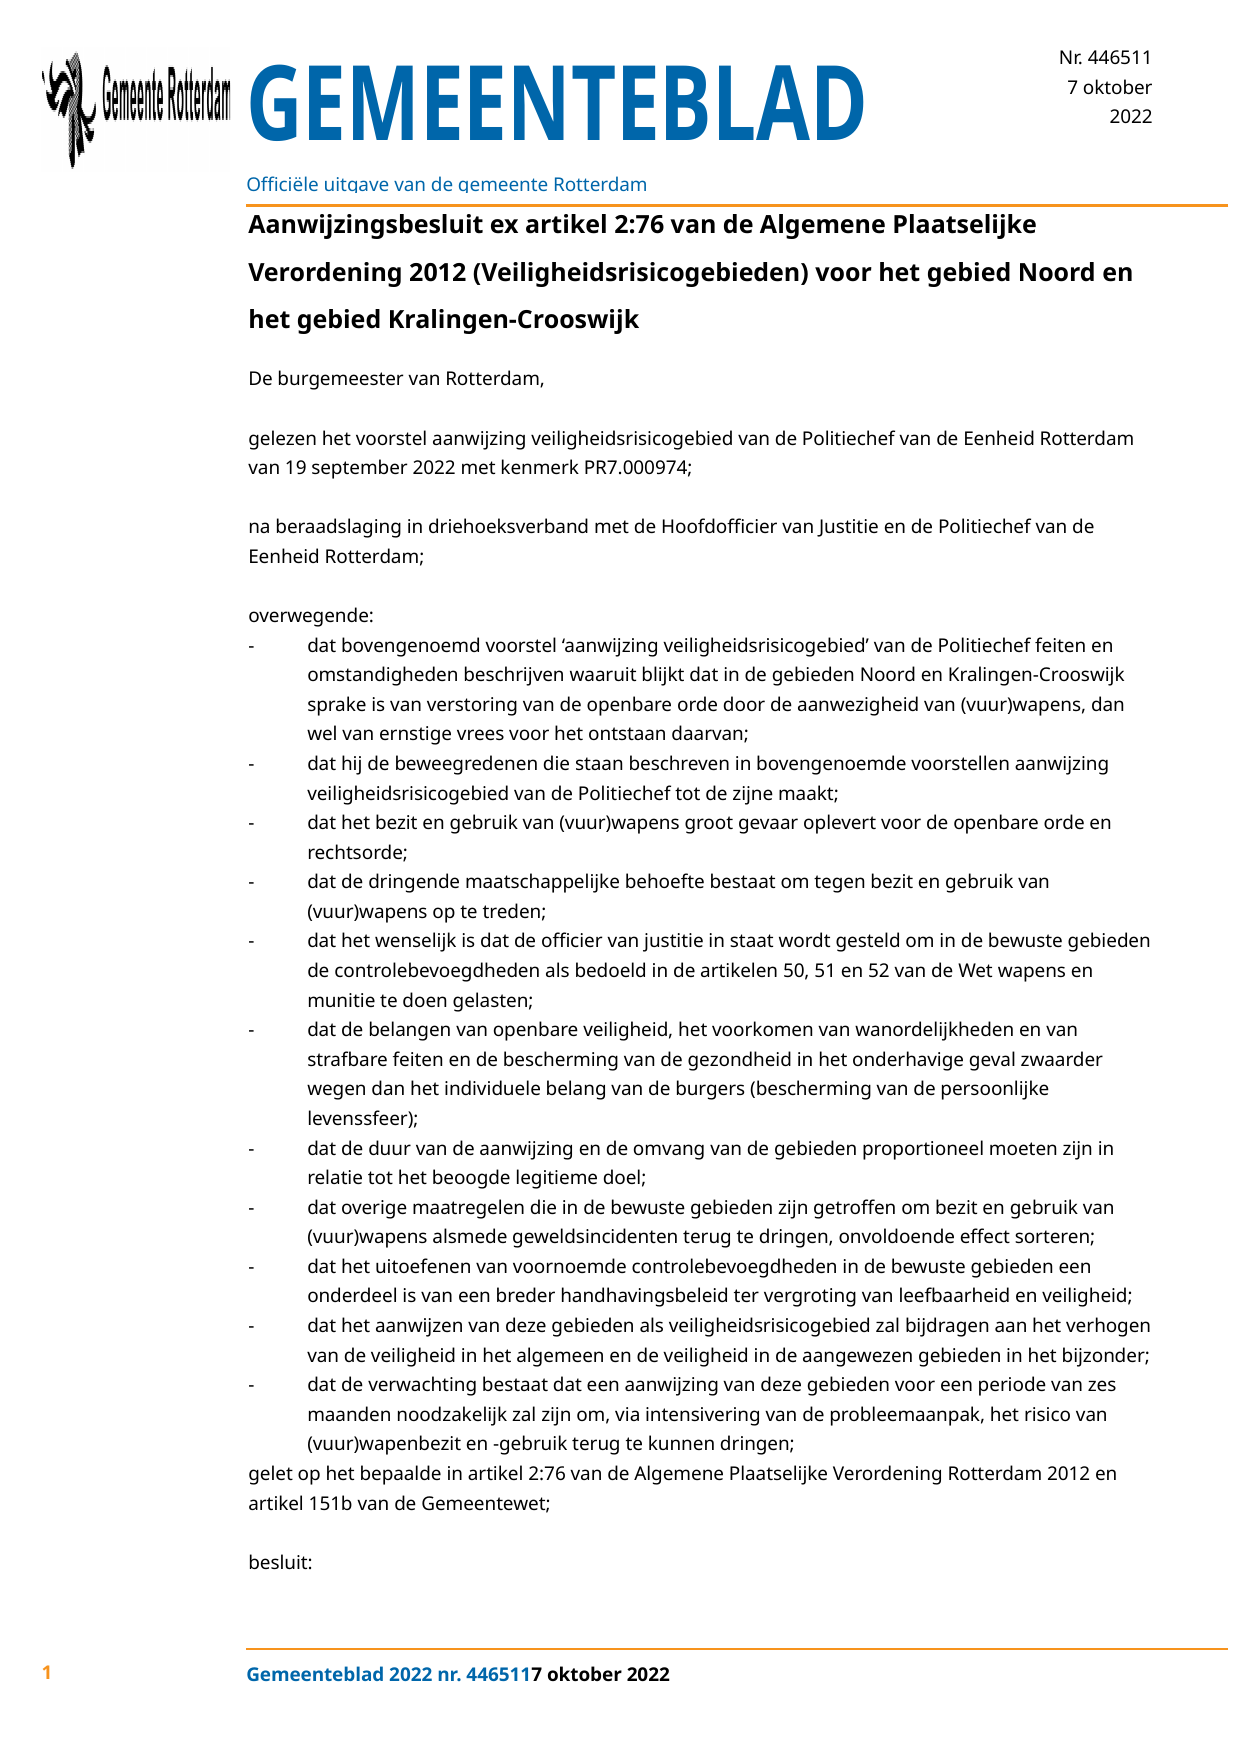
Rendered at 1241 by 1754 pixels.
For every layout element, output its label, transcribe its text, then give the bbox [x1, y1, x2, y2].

text De burgemeester van Rotterdam, [248, 366, 1152, 391]
list dat de verwachting bestaat dat een aanwijzing van deze gebieden voor een periode van zes maanden noodzakelijk zal zijn om, via intensivering van de probleemaanpak, het risico van (vuur)wapenbezit en -gebruik terug te kunnen dringen; [248, 1371, 1152, 1456]
list dat overige maatregelen die in de bewuste gebieden zijn getroffen om bezit en gebruik van (vuur)wapens alsmede geweldsincidenten terug te dringen, onvoldoende effect sorteren; [248, 1194, 1152, 1249]
list dat hij de beweegredenen die staan beschreven in bovengenoemde voorstellen aanwijzing veiligheidsrisicogebied van de Politiechef tot de zijne maakt; [248, 750, 1152, 805]
list dat het wenselijk is dat de officier van justitie in staat wordt gesteld om in de bewuste gebieden de controlebevoegdheden als bedoeld in de artikelen 50, 51 en 52 van de Wet wapens en munitie te doen gelasten; [248, 928, 1152, 1012]
text overwegende: [248, 602, 1152, 628]
list dat het bezit en gebruik van (vuur)wapens groot gevaar oplevert voor de openbare orde en rechtsorde; [248, 809, 1152, 864]
text na beraadslaging in driehoeksverband met de Hoofdofficier van Justitie en de Politiechef van de Eenheid Rotterdam; [248, 513, 1152, 569]
list dat de belangen van openbare veiligheid, het voorkomen van wanordelijkheden en van strafbare feiten en de bescherming van de gezondheid in het onderhavige geval zwaarder wegen dan het individuele belang van de burgers (bescherming van de persoonlijke levenssfeer); [248, 1016, 1152, 1131]
text besluit: [248, 1549, 1152, 1574]
list dat het aanwijzen van deze gebieden als veiligheidsrisicogebied zal bijdragen aan het verhogen van de veiligheid in het algemeen en de veiligheid in de aangewezen gebieden in het bijzonder; [248, 1312, 1152, 1367]
picture [41, 47, 231, 172]
list dat het uitoefenen van voornoemde controlebevoegdheden in de bewuste gebieden een onderdeel is van een breder handhavingsbeleid ter vergroting van leefbaarheid en veiligheid; [248, 1253, 1152, 1308]
text gelet op het bepaalde in artikel 2:76 van de Algemene Plaatselijke Verordening Rotterdam 2012 en artikel 151b van de Gemeentewet; [248, 1460, 1152, 1515]
list dat bovengenoemd voorstel ‘aanwijzing veiligheidsrisicogebied’ van de Politiechef feiten en omstandigheden beschrijven waaruit blijkt dat in de gebieden Noord en Kralingen-Crooswijk sprake is van verstoring van de openbare orde door de aanwezigheid van (vuur)wapens, dan wel van ernstige vrees voor het ontstaan daarvan; [248, 632, 1152, 746]
list dat de duur van de aanwijzing en de omvang van de gebieden proportioneel moeten zijn in relatie tot het beoogde legitieme doel; [248, 1135, 1152, 1190]
text Aanwijzingsbesluit ex artikel 2:76 van de Algemene Plaatselijke Verordening 2012 (Veiligheidsrisicogebieden) voor het gebied Noord en het gebied Kralingen-Crooswijk [248, 207, 1152, 336]
list dat de dringende maatschappelijke behoefte bestaat om tegen bezit en gebruik van (vuur)wapens op te treden; [248, 868, 1152, 924]
text gelezen het voorstel aanwijzing veiligheidsrisicogebied van de Politiechef van de Eenheid Rotterdam van 19 september 2022 met kenmerk PR7.000974; [248, 425, 1152, 480]
